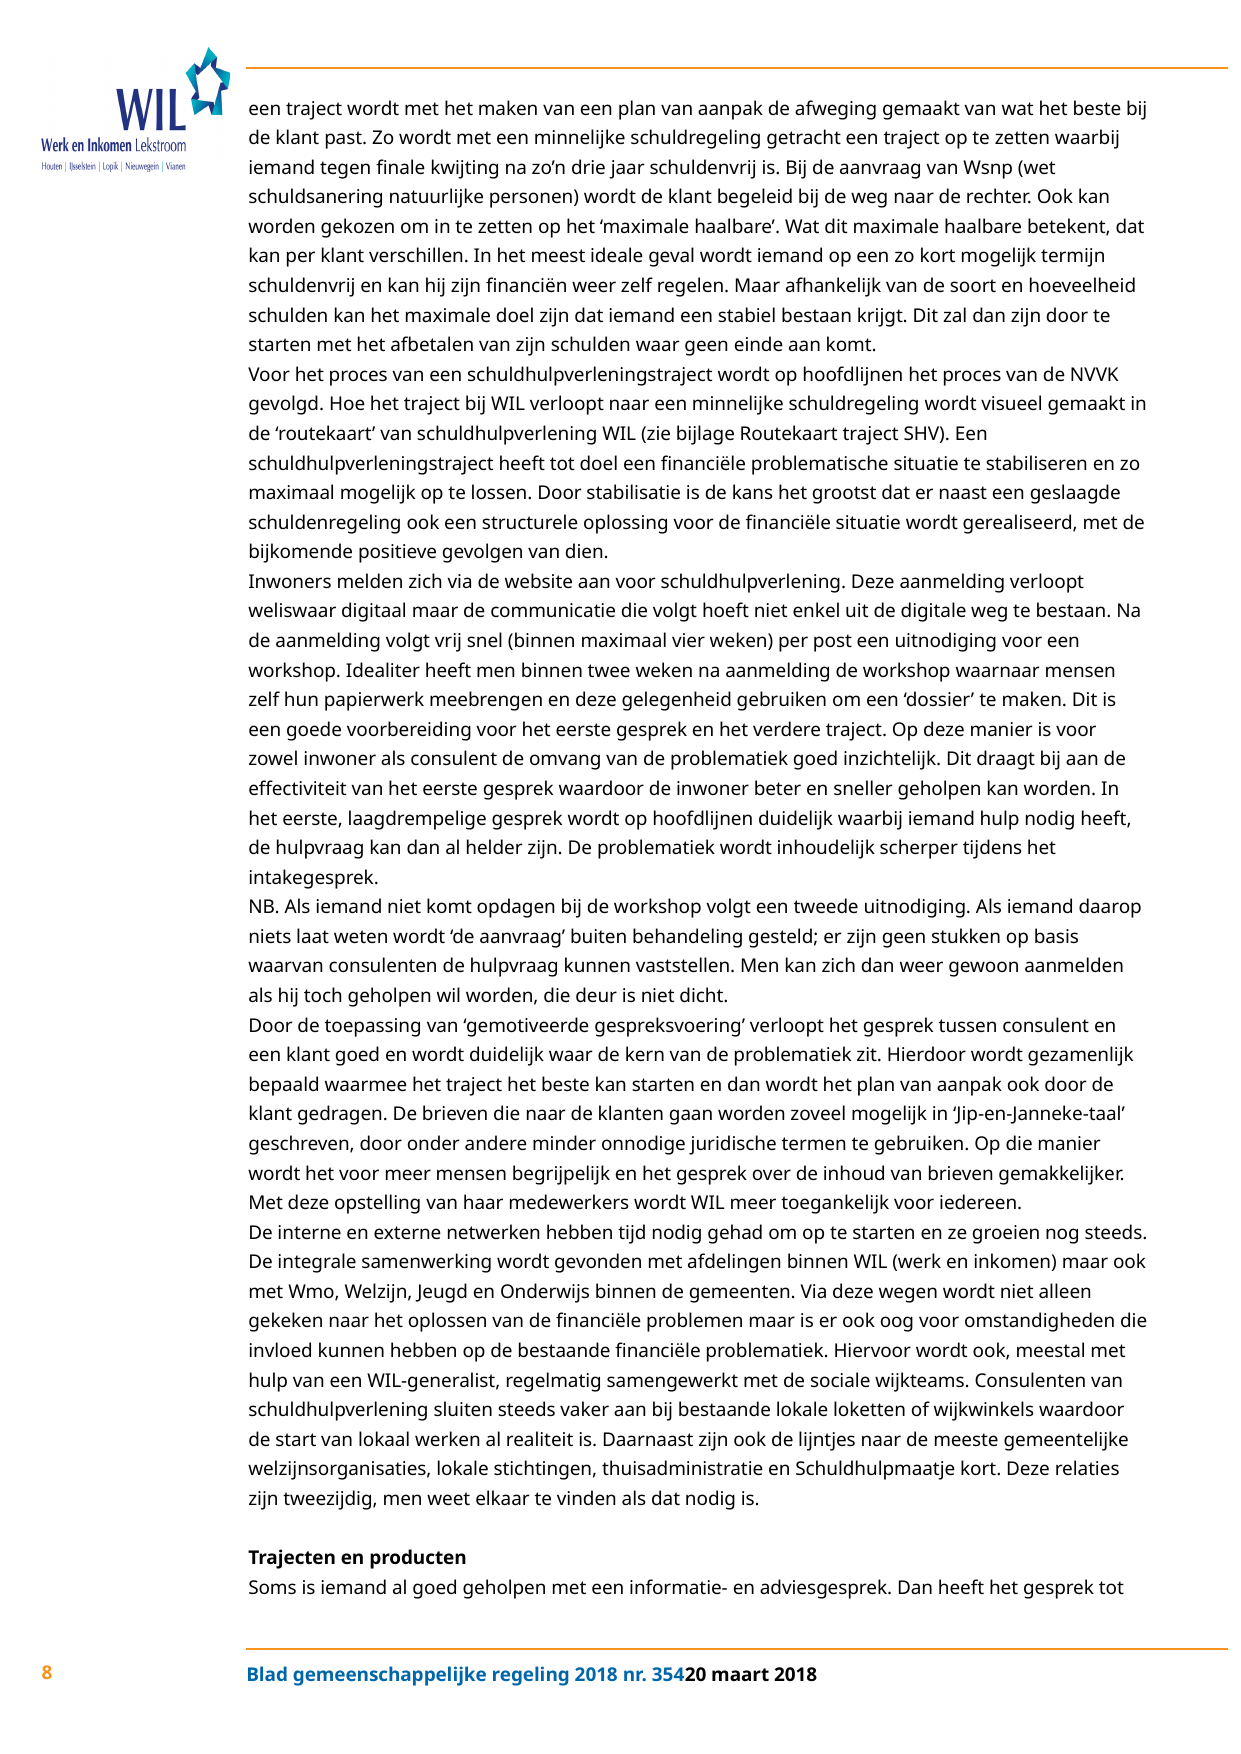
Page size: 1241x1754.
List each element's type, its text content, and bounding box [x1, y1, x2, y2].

text NB. Als iemand niet komt opdagen bij de workshop volgt een tweede uitnodiging. Als iemand daarop niets laat weten wordt ‘de aanvraag’ buiten behandeling gesteld; er zijn geen stukken op basis waarvan consulenten de hulpvraag kunnen vaststellen. Men kan zich dan weer gewoon aanmelden als hij toch geholpen wil worden, die deur is niet dicht. [248, 893, 1152, 1008]
picture [41, 47, 231, 172]
text Door de toepassing van ‘gemotiveerde gespreksvoering’ verloopt het gesprek tussen consulent en een klant goed en wordt duidelijk waar de kern van de problematiek zit. Hierdoor wordt gezamenlijk bepaald waarmee het traject het beste kan starten en dan wordt het plan van aanpak ook door de klant gedragen. De brieven die naar de klanten gaan worden zoveel mogelijk in ‘Jip-en-Janneke-taal’ geschreven, door onder andere minder onnodige juridische termen te gebruiken. Op die manier wordt het voor meer mensen begrijpelijk en het gesprek over de inhoud van brieven gemakkelijker. Met deze opstelling van haar medewerkers wordt WIL meer toegankelijk voor iedereen. [248, 1012, 1152, 1215]
text Soms is iemand al goed geholpen met een informatie- en adviesgesprek. Dan heeft het gesprek tot [248, 1574, 1152, 1600]
text De interne en externe netwerken hebben tijd nodig gehad om op te starten en ze groeien nog steeds. De integrale samenwerking wordt gevonden met afdelingen binnen WIL (werk en inkomen) maar ook met Wmo, Welzijn, Jeugd en Onderwijs binnen de gemeenten. Via deze wegen wordt niet alleen gekeken naar het oplossen van de financiële problemen maar is er ook oog voor omstandigheden die invloed kunnen hebben op de bestaande financiële problematiek. Hiervoor wordt ook, meestal met hulp van een WIL-generalist, regelmatig samengewerkt met de sociale wijkteams. Consulenten van schuldhulpverlening sluiten steeds vaker aan bij bestaande lokale loketten of wijkwinkels waardoor de start van lokaal werken al realiteit is. Daarnaast zijn ook de lijntjes naar de meeste gemeentelijke welzijnsorganisaties, lokale stichtingen, thuisadministratie en Schuldhulpmaatje kort. Deze relaties zijn tweezijdig, men weet elkaar te vinden als dat nodig is. [248, 1219, 1152, 1511]
text Voor het proces van een schuldhulpverleningstraject wordt op hoofdlijnen het proces van de NVVK gevolgd. Hoe het traject bij WIL verloopt naar een minnelijke schuldregeling wordt visueel gemaakt in de ‘routekaart’ van schuldhulpverlening WIL (zie bijlage Routekaart traject SHV). Een schuldhulpverleningstraject heeft tot doel een financiële problematische situatie te stabiliseren en zo maximaal mogelijk op te lossen. Door stabilisatie is de kans het grootst dat er naast een geslaagde schuldenregeling ook een structurele oplossing voor de financiële situatie wordt gerealiseerd, met de bijkomende positieve gevolgen van dien. [248, 361, 1152, 564]
text een traject wordt met het maken van een plan van aanpak de afweging gemaakt van wat het beste bij de klant past. Zo wordt met een minnelijke schuldregeling getracht een traject op te zetten waarbij iemand tegen finale kwijting na zo’n drie jaar schuldenvrij is. Bij de aanvraag van Wsnp (wet schuldsanering natuurlijke personen) wordt de klant begeleid bij de weg naar de rechter. Ook kan worden gekozen om in te zetten op het ‘maximale haalbare’. Wat dit maximale haalbare betekent, dat kan per klant verschillen. In het meest ideale geval wordt iemand op een zo kort mogelijk termijn schuldenvrij en kan hij zijn financiën weer zelf regelen. Maar afhankelijk van de soort en hoeveelheid schulden kan het maximale doel zijn dat iemand een stabiel bestaan krijgt. Dit zal dan zijn door te starten met het afbetalen van zijn schulden waar geen einde aan komt. [248, 95, 1152, 357]
text Inwoners melden zich via de website aan voor schuldhulpverlening. Deze aanmelding verloopt weliswaar digitaal maar de communicatie die volgt hoeft niet enkel uit de digitale weg te bestaan. Na de aanmelding volgt vrij snel (binnen maximaal vier weken) per post een uitnodiging voor een workshop. Idealiter heeft men binnen twee weken na aanmelding de workshop waarnaar mensen zelf hun papierwerk meebrengen en deze gelegenheid gebruiken om een ‘dossier’ te maken. Dit is een goede voorbereiding voor het eerste gesprek en het verdere traject. Op deze manier is voor zowel inwoner als consulent de omvang van de problematiek goed inzichtelijk. Dit draagt bij aan de effectiviteit van het eerste gesprek waardoor de inwoner beter en sneller geholpen kan worden. In het eerste, laagdrempelige gesprek wordt op hoofdlijnen duidelijk waarbij iemand hulp nodig heeft, de hulpvraag kan dan al helder zijn. De problematiek wordt inhoudelijk scherper tijdens het intakegesprek. [248, 568, 1152, 890]
text Trajecten en producten [248, 1544, 1152, 1570]
